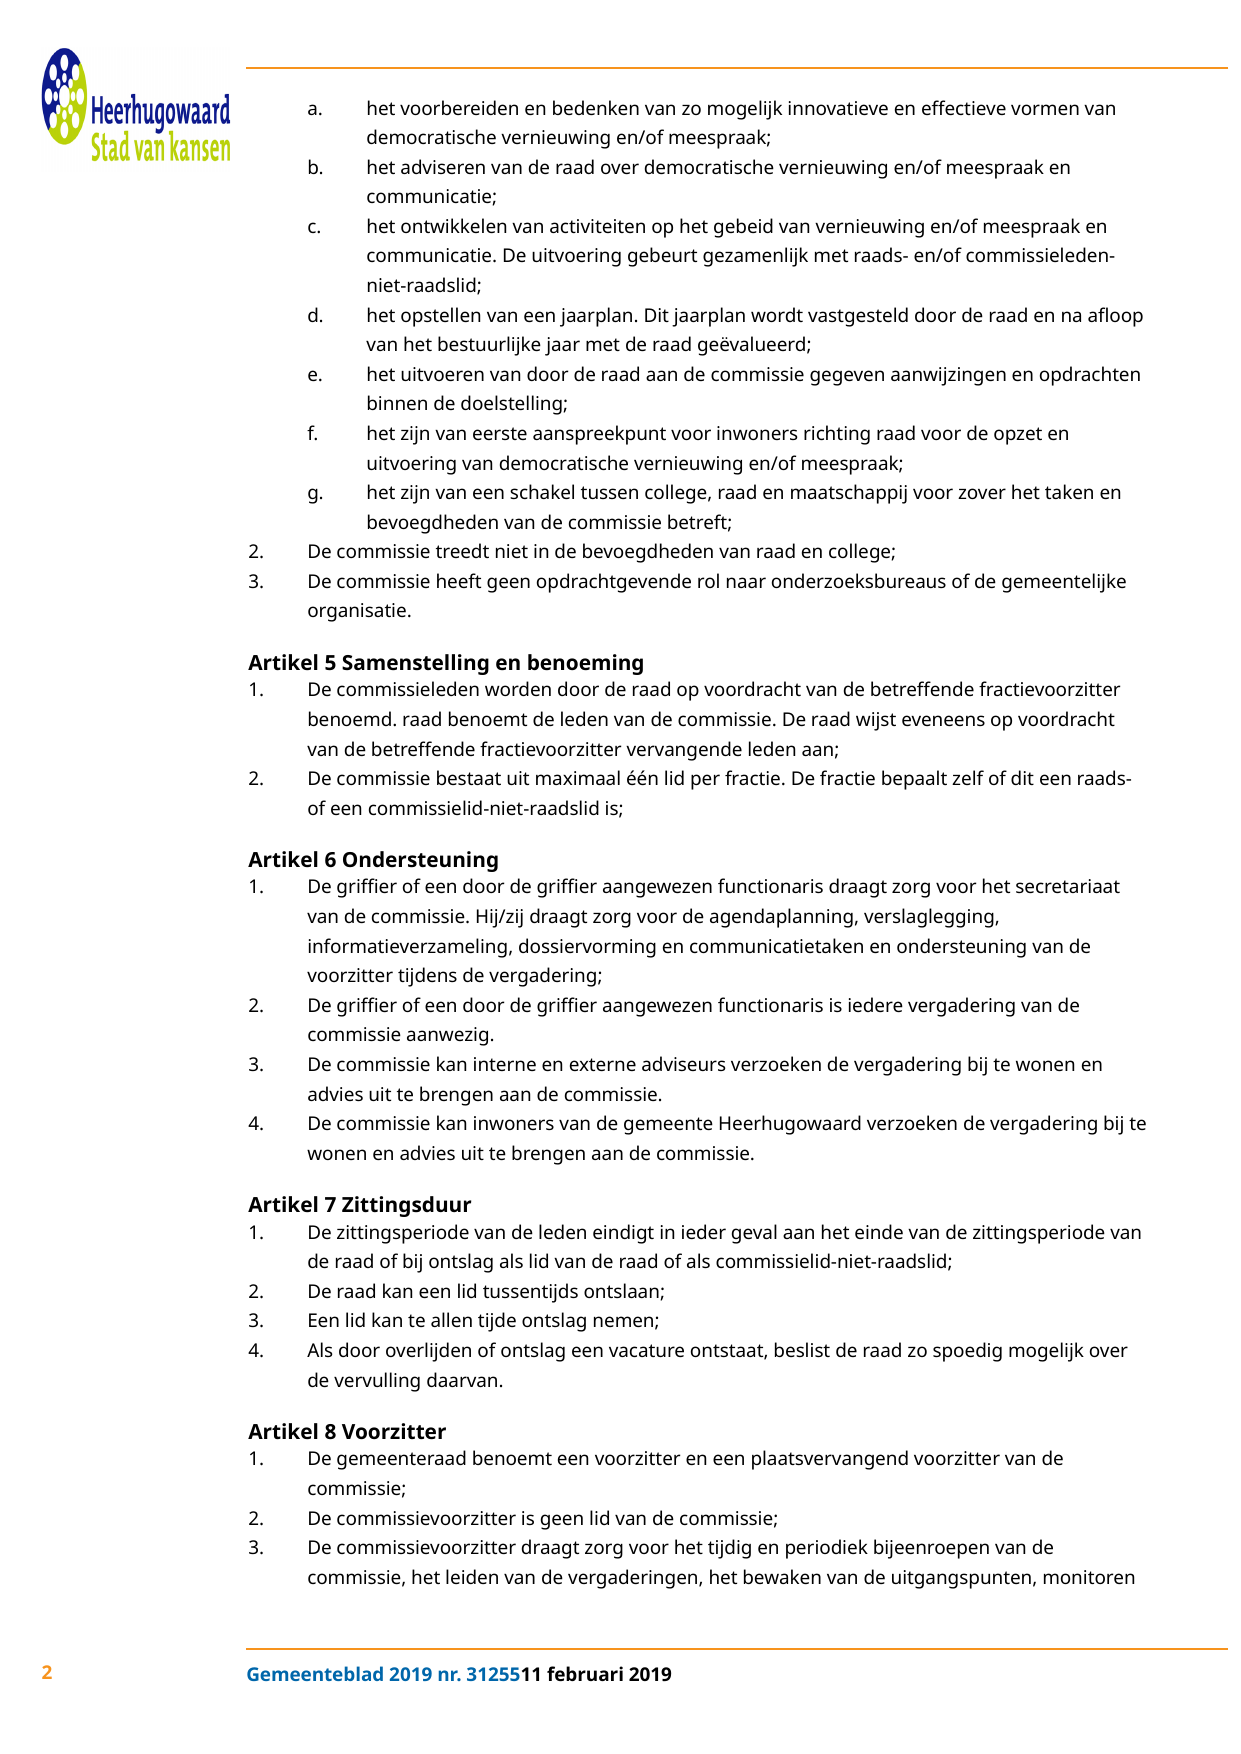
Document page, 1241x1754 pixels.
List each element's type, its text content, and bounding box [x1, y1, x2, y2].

text Artikel 6 Ondersteuning [248, 845, 1152, 874]
list De commissie bestaat uit maximaal één lid per fractie. De fractie bepaalt zelf of dit een raads- of een commissielid-niet-raadslid is; [248, 765, 1152, 821]
list het voorbereiden en bedenken van zo mogelijk innovatieve en effectieve vormen van democratische vernieuwing en/of meespraak; [307, 95, 1152, 150]
list De commissieleden worden door de raad op voordracht van de betreffende fractievoorzitter benoemd. raad benoemt de leden van de commissie. De raad wijst eveneens op voordracht van de betreffende fractievoorzitter vervangende leden aan; [248, 677, 1152, 761]
list De gemeenteraad benoemt een voorzitter en een plaatsvervangend voorzitter van de commissie; [248, 1446, 1152, 1501]
list De commissie kan inwoners van de gemeente Heerhugowaard verzoeken de vergadering bij te wonen en advies uit te brengen aan de commissie. [248, 1110, 1152, 1166]
picture [41, 47, 231, 172]
list het uitvoeren van door de raad aan de commissie gegeven aanwijzingen en opdrachten binnen de doelstelling; [307, 361, 1152, 416]
text Artikel 8 Voorzitter [248, 1417, 1152, 1446]
list De griffier of een door de griffier aangewezen functionaris draagt zorg voor het secretariaat van de commissie. Hij/zij draagt zorg voor de agendaplanning, verslaglegging, informatieverzameling, dossiervorming en communicatietaken en ondersteuning van de voorzitter tijdens de vergadering; [248, 874, 1152, 988]
text Artikel 5 Samenstelling en benoeming [248, 648, 1152, 677]
text Artikel 7 Zittingsduur [248, 1190, 1152, 1219]
list het adviseren van de raad over democratische vernieuwing en/of meespraak en communicatie; [307, 154, 1152, 209]
list De commissie treedt niet in de bevoegdheden van raad en college; [248, 538, 1152, 564]
list De commissievoorzitter is geen lid van de commissie; [248, 1505, 1152, 1531]
list het opstellen van een jaarplan. Dit jaarplan wordt vastgesteld door de raad en na afloop van het bestuurlijke jaar met de raad geëvalueerd; [307, 302, 1152, 357]
list De commissie kan interne en externe adviseurs verzoeken de vergadering bij te wonen en advies uit te brengen aan de commissie. [248, 1051, 1152, 1107]
list De griffier of een door de griffier aangewezen functionaris is iedere vergadering van de commissie aanwezig. [248, 992, 1152, 1047]
list Een lid kan te allen tijde ontslag nemen; [248, 1308, 1152, 1333]
list De commissie heeft geen opdrachtgevende rol naar onderzoeksbureaus of de gemeentelijke organisatie. [248, 568, 1152, 623]
list Als door overlijden of ontslag een vacature ontstaat, beslist de raad zo spoedig mogelijk over de vervulling daarvan. [248, 1337, 1152, 1392]
list De commissievoorzitter draagt zorg voor het tijdig en periodiek bijeenroepen van de commissie, het leiden van de vergaderingen, het bewaken van de uitgangspunten, monitoren [248, 1534, 1152, 1590]
list De raad kan een lid tussentijds ontslaan; [248, 1278, 1152, 1304]
list het ontwikkelen van activiteiten op het gebeid van vernieuwing en/of meespraak en communicatie. De uitvoering gebeurt gezamenlijk met raads- en/of commissieleden- niet-raadslid; [307, 213, 1152, 298]
list De zittingsperiode van de leden eindigt in ieder geval aan het einde van de zittingsperiode van de raad of bij ontslag als lid van de raad of als commissielid-niet-raadslid; [248, 1219, 1152, 1274]
list het zijn van een schakel tussen college, raad en maatschappij voor zover het taken en bevoegdheden van de commissie betreft; [307, 479, 1152, 535]
list het zijn van eerste aanspreekpunt voor inwoners richting raad voor de opzet en uitvoering van democratische vernieuwing en/of meespraak; [307, 420, 1152, 476]
